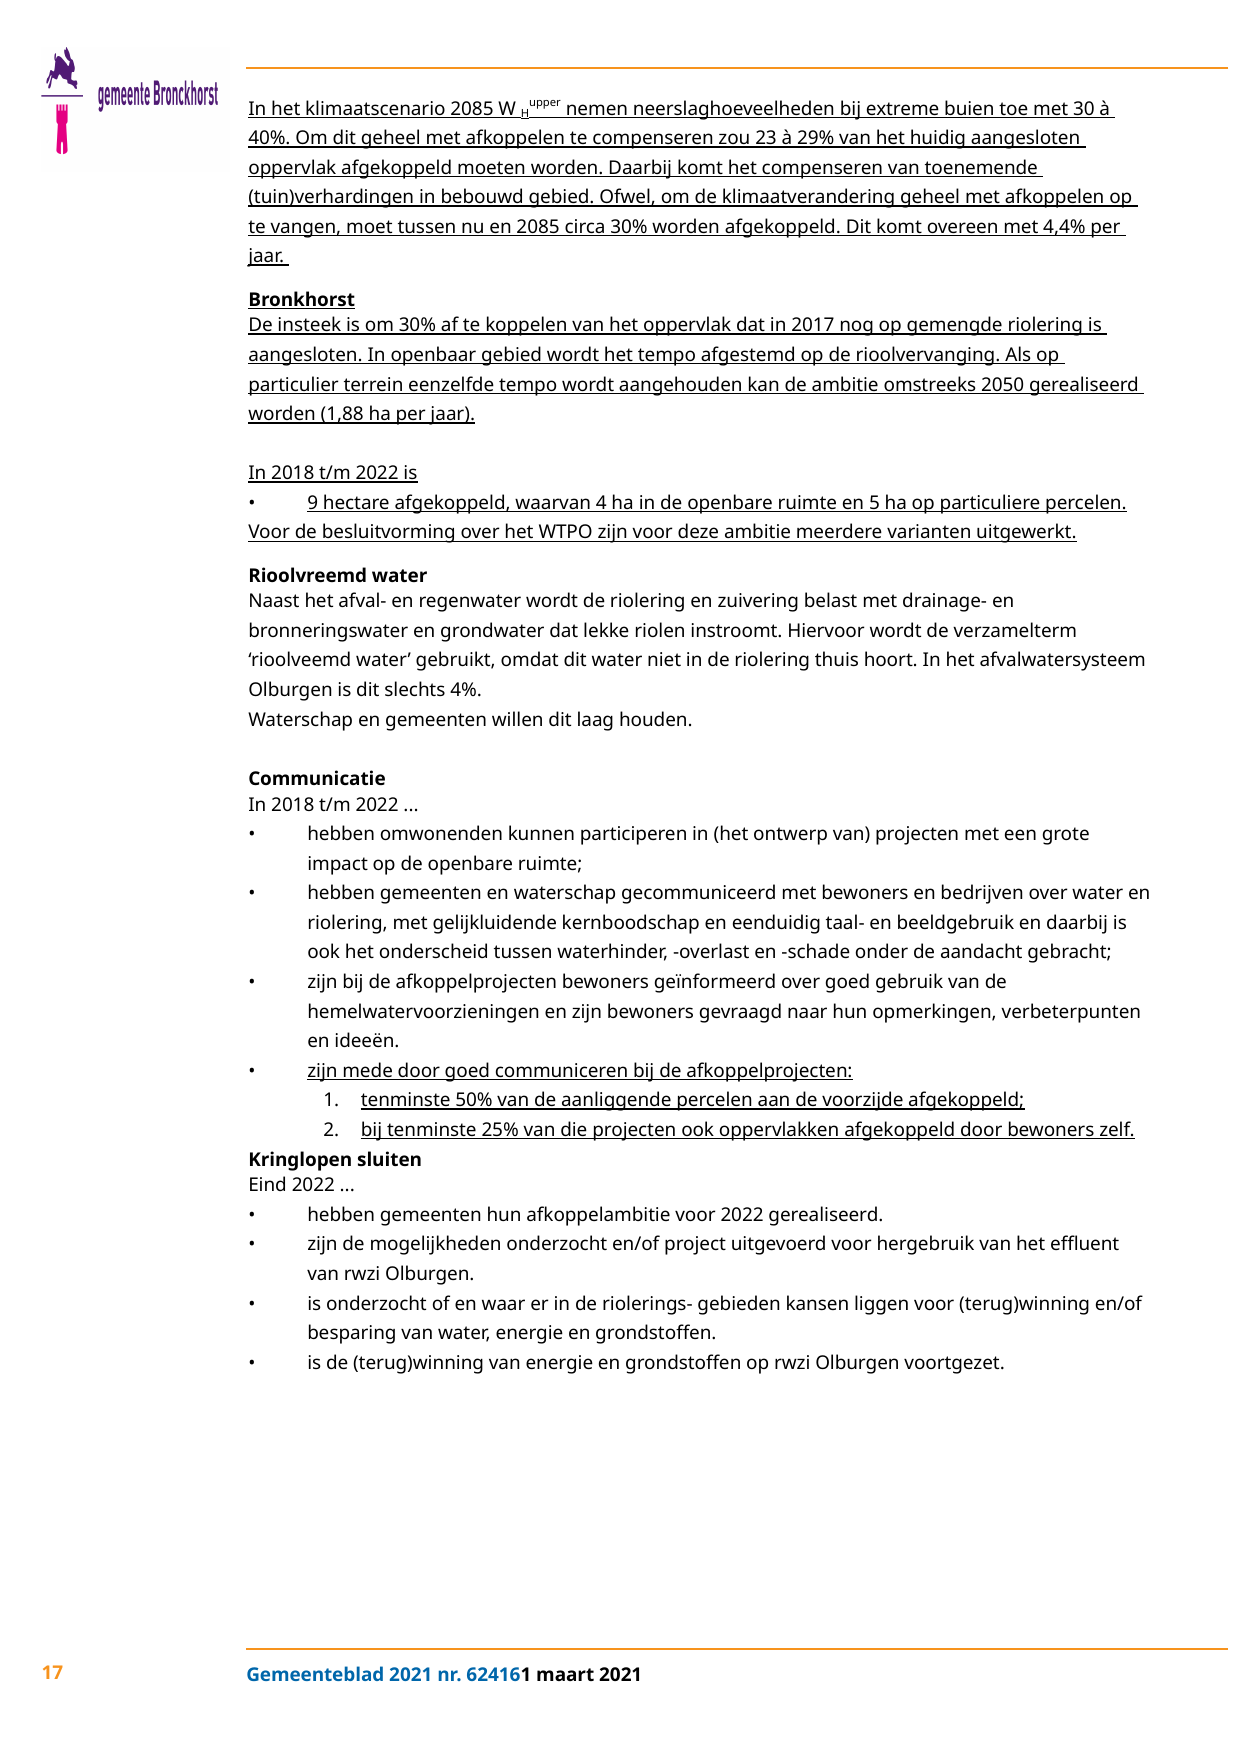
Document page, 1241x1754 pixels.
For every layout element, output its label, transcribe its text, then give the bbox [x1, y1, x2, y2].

text Eind 2022 ... [248, 1171, 1152, 1197]
picture [41, 47, 231, 172]
list zijn de mogelijkheden onderzocht en/of project uitgevoerd voor hergebruik van het effluent van rwzi Olburgen. [248, 1231, 1152, 1286]
text In 2018 t/m 2022 is [248, 459, 1152, 485]
list is onderzocht of en waar er in de riolerings- gebieden kansen liggen voor (terug)winning en/of besparing van water, energie en grondstoffen. [248, 1290, 1152, 1345]
list hebben gemeenten en waterschap gecommuniceerd met bewoners en bedrijven over water en riolering, met gelijkluidende kernboodschap en eenduidig taal- en beeldgebruik en daarbij is ook het onderscheid tussen waterhinder, -overlast en -schade onder de aandacht gebracht; [248, 879, 1152, 964]
text In het klimaatscenario 2085 W Hupper nemen neerslaghoeveelheden bij extreme buien toe met 30 à 40%. Om dit geheel met afkoppelen te compenseren zou 23 à 29% van het huidig aangesloten oppervlak afgekoppeld moeten worden. Daarbij komt het compenseren van toenemende (tuin)verhardingen in bebouwd gebied. Ofwel, om de klimaatverandering geheel met afkoppelen op te vangen, moet tussen nu en 2085 circa 30% worden afgekoppeld. Dit komt overeen met 4,4% per jaar. [248, 95, 1152, 268]
list hebben omwonenden kunnen participeren in (het ontwerp van) projecten met een grote impact op de openbare ruimte; [248, 820, 1152, 876]
text Kringlopen sluiten [248, 1146, 1152, 1171]
list is de (terug)winning van energie en grondstoffen op rwzi Olburgen voortgezet. [248, 1349, 1152, 1375]
list zijn bij de afkoppelprojecten bewoners geïnformeerd over goed gebruik van de hemelwatervoorzieningen en zijn bewoners gevraagd naar hun opmerkingen, verbeterpunten en ideeën. [248, 968, 1152, 1053]
list 9 hectare afgekoppeld, waarvan 4 ha in de openbare ruimte en 5 ha op particuliere percelen. [248, 489, 1152, 515]
text Waterschap en gemeenten willen dit laag houden. [248, 706, 1152, 732]
text Voor de besluitvorming over het WTPO zijn voor deze ambitie meerdere varianten uitgewerkt. [248, 519, 1152, 544]
text Naast het afval- en regenwater wordt de riolering en zuivering belast met drainage- en bronneringswater en grondwater dat lekke riolen instroomt. Hiervoor wordt de verzamelterm ‘rioolveemd water’ gebruikt, omdat dit water niet in de riolering thuis hoort. In het afvalwatersysteem Olburgen is dit slechts 4%. [248, 587, 1152, 702]
text Communicatie [248, 765, 1152, 791]
text Rioolvreemd water [248, 562, 1152, 587]
text Bronkhorst [248, 286, 1152, 312]
list tenminste 50% van de aanliggende percelen aan de voorzijde afgekoppeld; [323, 1087, 1152, 1112]
list bij tenminste 25% van die projecten ook oppervlakken afgekoppeld door bewoners zelf. [323, 1116, 1152, 1142]
text De insteek is om 30% af te koppelen van het oppervlak dat in 2017 nog op gemengde riolering is aangesloten. In openbaar gebied wordt het tempo afgestemd op de rioolvervanging. Als op particulier terrein eenzelfde tempo wordt aangehouden kan de ambitie omstreeks 2050 gerealiseerd worden (1,88 ha per jaar). [248, 312, 1152, 426]
text In 2018 t/m 2022 ... [248, 791, 1152, 816]
list zijn mede door goed communiceren bij de afkoppelprojecten: [248, 1057, 1152, 1083]
list hebben gemeenten hun afkoppelambitie voor 2022 gerealiseerd. [248, 1201, 1152, 1227]
